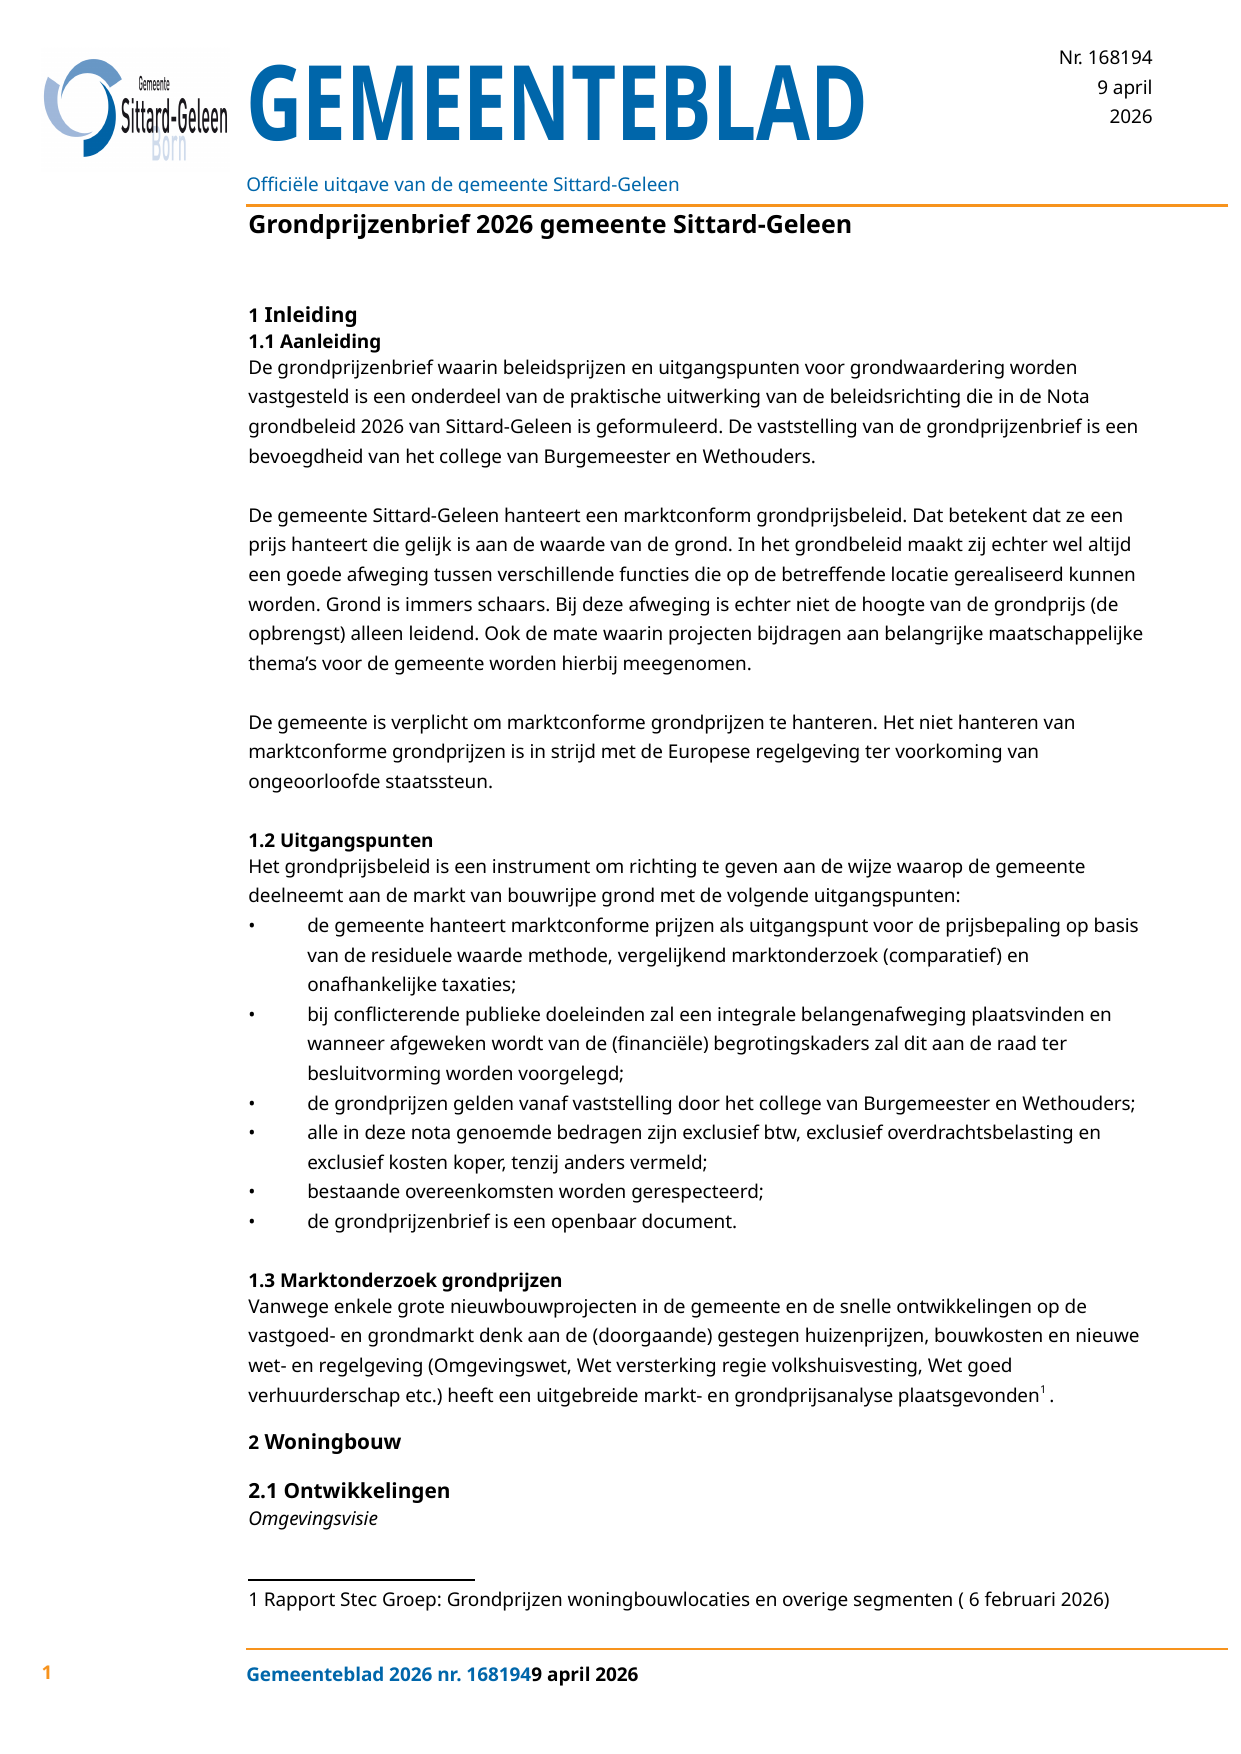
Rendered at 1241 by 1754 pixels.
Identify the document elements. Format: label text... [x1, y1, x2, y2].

list de grondprijzenbrief is een openbaar document. [248, 1208, 1152, 1234]
list de grondprijzen gelden vanaf vaststelling door het college van Burgemeester en Wethouders; [248, 1090, 1152, 1116]
text Vanwege enkele grote nieuwbouwprojecten in de gemeente en de snelle ontwikkelingen op de vastgoed- en grondmarkt denk aan de (doorgaande) gestegen huizenprijzen, bouwkosten en nieuwe wet- en regelgeving (Omgevingswet, Wet versterking regie volkshuisvesting, Wet goed verhuurderschap etc.) heeft een uitgebreide markt- en grondprijsanalyse plaatsgevonden. [248, 1293, 1152, 1407]
text Rapport Stec Groep: Grondprijzen woningbouwlocaties en overige segmenten ( 6 februari 2026) [248, 1586, 1152, 1612]
text Grondprijzenbrief 2026 gemeente Sittard-Geleen [248, 207, 1152, 241]
text Omgevingsvisie [248, 1505, 1152, 1531]
text De gemeente is verplicht om marktconforme grondprijzen te hanteren. Het niet hanteren van marktconforme grondprijzen is in strijd met de Europese regelgeving ter voorkoming van ongeoorloofde staatssteun. [248, 709, 1152, 794]
list bij conflicterende publieke doeleinden zal een integrale belangenafweging plaatsvinden en wanneer afgeweken wordt van de (financiële) begrotingskaders zal dit aan de raad ter besluitvorming worden voorgelegd; [248, 1001, 1152, 1086]
text 1.3 Marktonderzoek grondprijzen [248, 1267, 1152, 1293]
text 1.2 Uitgangspunten [248, 827, 1152, 853]
text De grondprijzenbrief waarin beleidsprijzen en uitgangspunten voor grondwaardering worden vastgesteld is een onderdeel van de praktische uitwerking van de beleidsrichting die in de Nota grondbeleid 2026 van Sittard-Geleen is geformuleerd. De vaststelling van de grondprijzenbrief is een bevoegdheid van het college van Burgemeester en Wethouders. [248, 354, 1152, 468]
text 1.1 Aanleiding [248, 328, 1152, 354]
list alle in deze nota genoemde bedragen zijn exclusief btw, exclusief overdrachtsbelasting en exclusief kosten koper, tenzij anders vermeld; [248, 1119, 1152, 1175]
picture [41, 47, 231, 172]
text 2.1 Ontwikkelingen [248, 1477, 1152, 1505]
text Het grondprijsbeleid is een instrument om richting te geven aan de wijze waarop de gemeente deelneemt aan de markt van bouwrijpe grond met de volgende uitgangspunten: [248, 853, 1152, 908]
text 2 Woningbouw [248, 1427, 1152, 1456]
list de gemeente hanteert marktconforme prijzen als uitgangspunt voor de prijsbepaling op basis van de residuele waarde methode, vergelijkend marktonderzoek (comparatief) en onafhankelijke taxaties; [248, 912, 1152, 997]
text De gemeente Sittard-Geleen hanteert een marktconform grondprijsbeleid. Dat betekent dat ze een prijs hanteert die gelijk is aan de waarde van de grond. In het grondbeleid maakt zij echter wel altijd een goede afweging tussen verschillende functies die op de betreffende locatie gerealiseerd kunnen worden. Grond is immers schaars. Bij deze afweging is echter niet de hoogte van de grondprijs (de opbrengst) alleen leidend. Ook de mate waarin projecten bijdragen aan belangrijke maatschappelijke thema’s voor de gemeente worden hierbij meegenomen. [248, 502, 1152, 676]
text 1 Inleiding [248, 300, 1152, 328]
list bestaande overeenkomsten worden gerespecteerd; [248, 1178, 1152, 1204]
